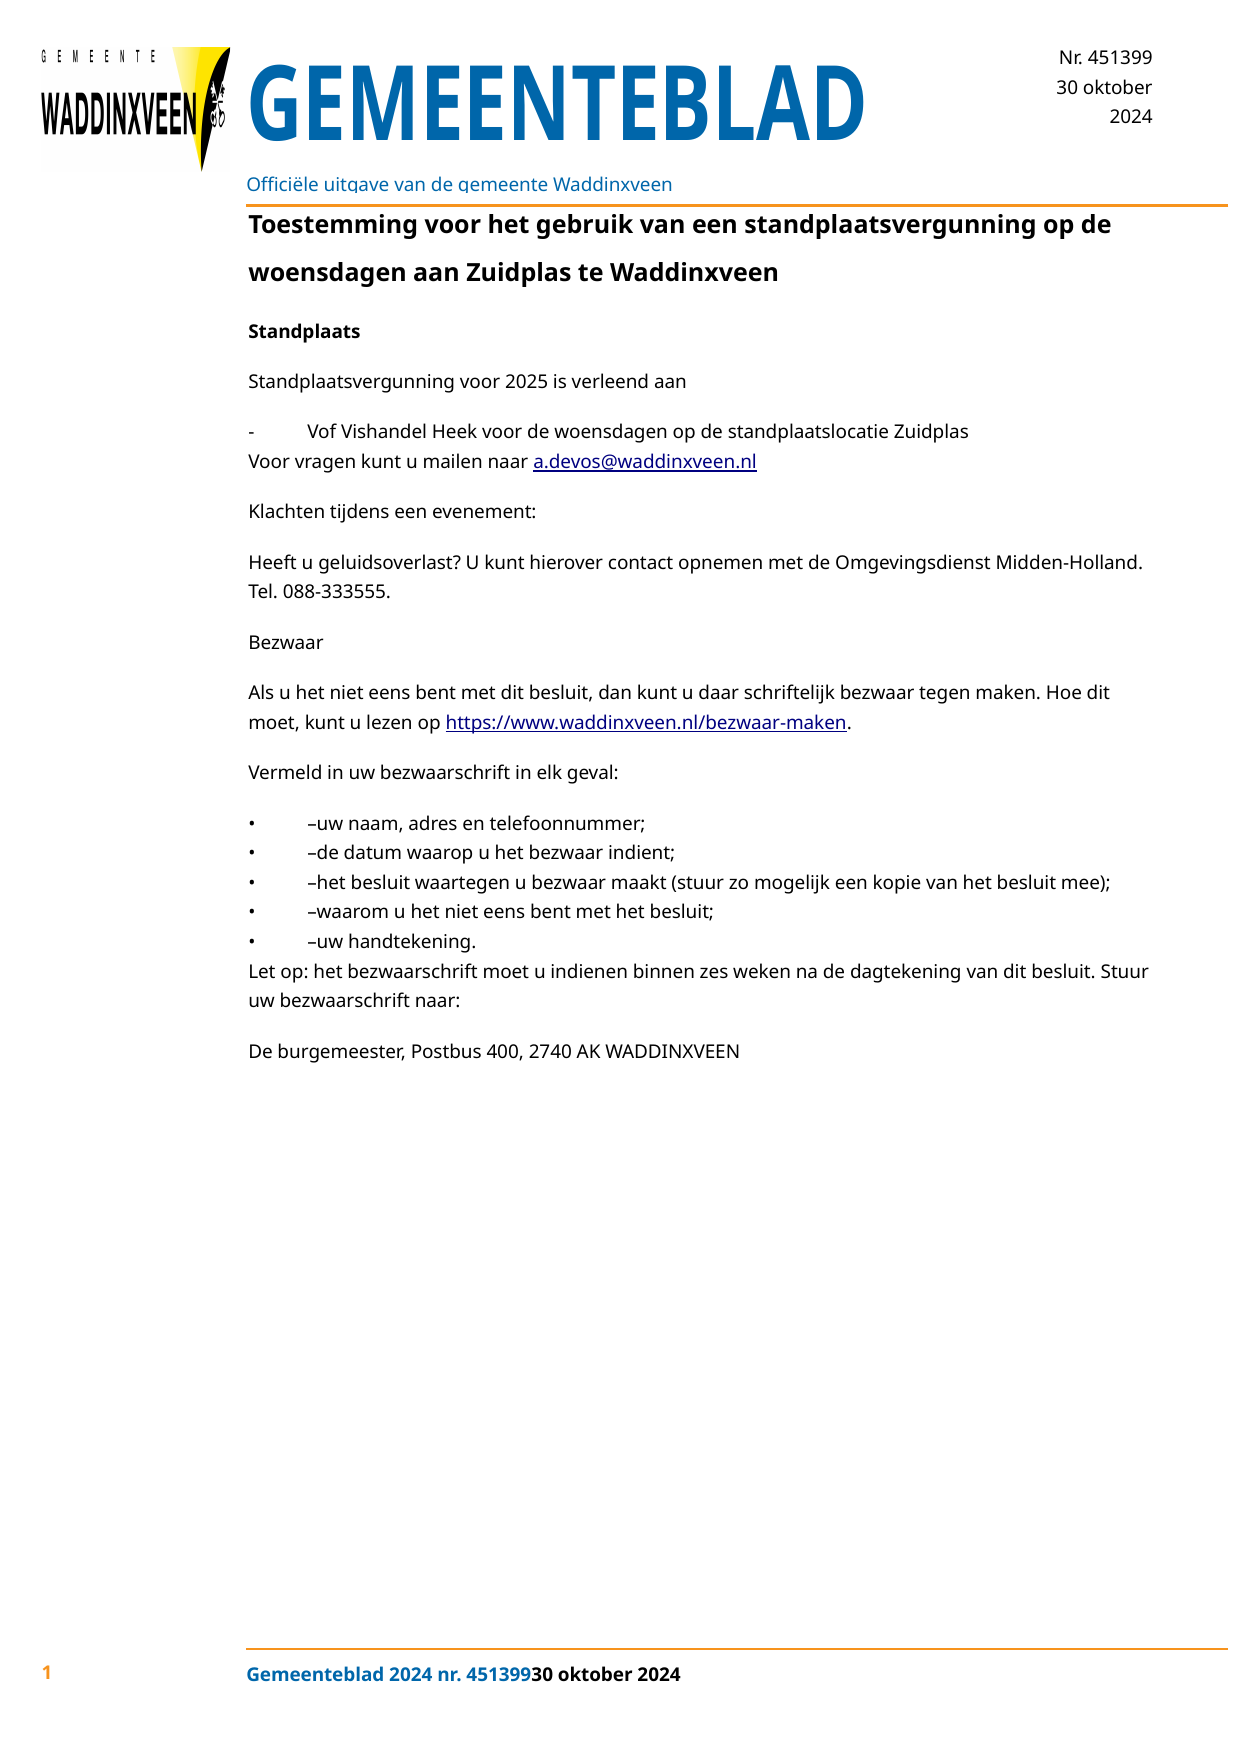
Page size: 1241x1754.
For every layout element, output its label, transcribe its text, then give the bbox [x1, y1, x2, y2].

list Vof Vishandel Heek voor de woensdagen op de standplaatslocatie Zuidplas [248, 419, 1152, 444]
text Standplaats [248, 318, 1152, 344]
text De burgemeester, Postbus 400, 2740 AK WADDINXVEEN [248, 1038, 1152, 1064]
text Voor vragen kunt u mailen naar a.devos@waddinxveen.nl [248, 448, 1152, 474]
picture [41, 47, 231, 172]
text Let op: het bezwaarschrift moet u indienen binnen zes weken na de dagtekening van dit besluit. Stuur uw bezwaarschrift naar: [248, 958, 1152, 1013]
text Standplaatsvergunning voor 2025 is verleend aan [248, 368, 1152, 394]
text Heeft u geluidsoverlast? U kunt hierover contact opnemen met de Omgevingsdienst Midden-Holland. Tel. 088-333555. [248, 549, 1152, 604]
text Klachten tijdens een evenement: [248, 499, 1152, 524]
text Vermeld in uw bezwaarschrift in elk geval: [248, 759, 1152, 785]
text Toestemming voor het gebruik van een standplaatsvergunning op de woensdagen aan Zuidplas te Waddinxveen [248, 207, 1152, 288]
list –de datum waarop u het bezwaar indient; [248, 839, 1152, 865]
list –het besluit waartegen u bezwaar maakt (stuur zo mogelijk een kopie van het besluit mee); [248, 869, 1152, 895]
text Bezwaar [248, 629, 1152, 655]
list –uw handtekening. [248, 928, 1152, 954]
list –waarom u het niet eens bent met het besluit; [248, 899, 1152, 924]
text Als u het niet eens bent met dit besluit, dan kunt u daar schriftelijk bezwaar tegen maken. Hoe dit moet, kunt u lezen op https://www.waddinxveen.nl/bezwaar-maken. [248, 679, 1152, 735]
list –uw naam, adres en telefoonnummer; [248, 810, 1152, 836]
